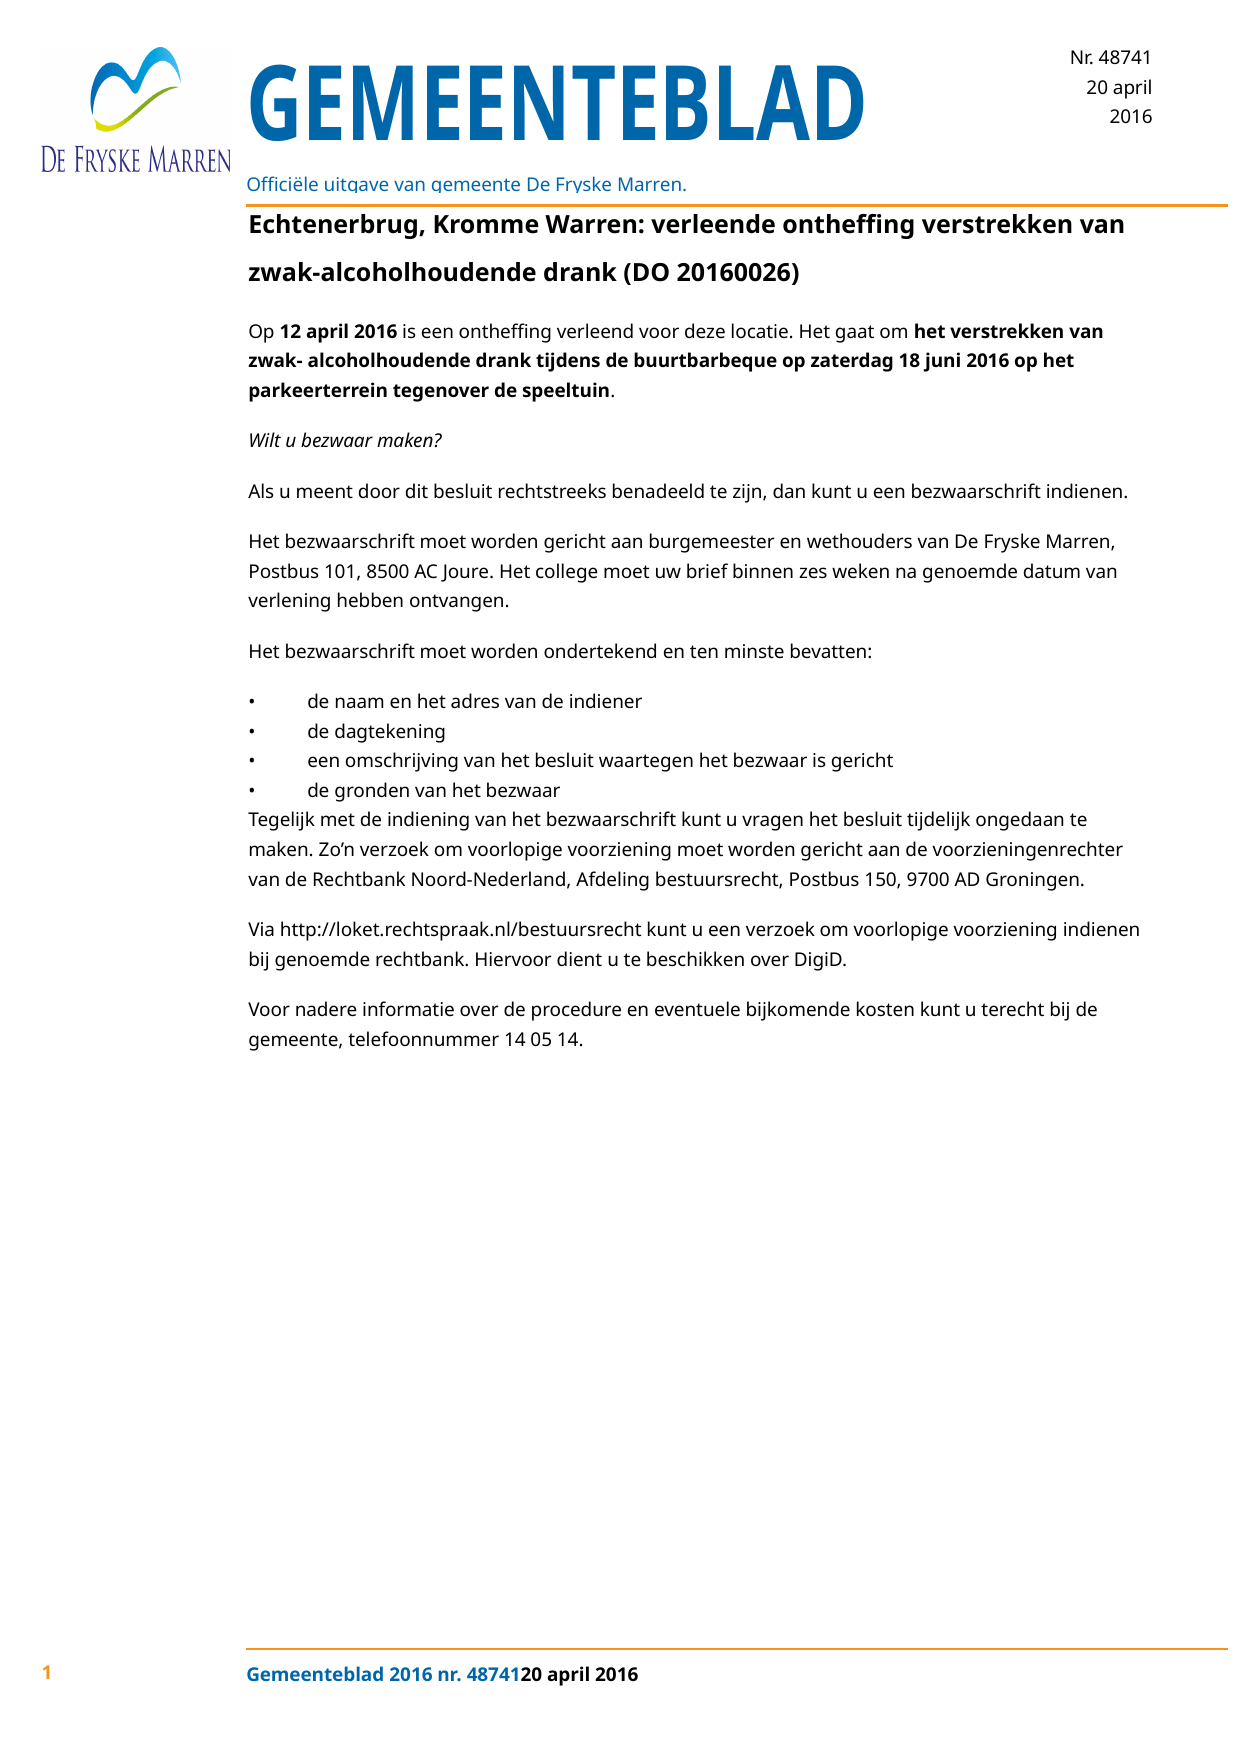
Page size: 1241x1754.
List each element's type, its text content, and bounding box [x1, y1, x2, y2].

text Wilt u bezwaar maken? [248, 427, 1152, 453]
text Als u meent door dit besluit rechtstreeks benadeeld te zijn, dan kunt u een bezwaarschrift indienen. [248, 478, 1152, 504]
text Voor nadere informatie over de procedure en eventuele bijkomende kosten kunt u terecht bij de gemeente, telefoonnummer 14 05 14. [248, 996, 1152, 1052]
text Via http://loket.rechtspraak.nl/bestuursrecht kunt u een verzoek om voorlopige voorziening indienen bij genoemde rechtbank. Hiervoor dient u te beschikken over DigiD. [248, 916, 1152, 972]
list de gronden van het bezwaar [248, 777, 1152, 803]
list de dagtekening [248, 718, 1152, 744]
text Het bezwaarschrift moet worden ondertekend en ten minste bevatten: [248, 638, 1152, 664]
picture [41, 47, 231, 172]
text Tegelijk met de indiening van het bezwaarschrift kunt u vragen het besluit tijdelijk ongedaan te maken. Zo’n verzoek om voorlopige voorziening moet worden gericht aan de voorzieningenrechter van de Rechtbank Noord-Nederland, Afdeling bestuursrecht, Postbus 150, 9700 AD Groningen. [248, 807, 1152, 892]
list een omschrijving van het besluit waartegen het bezwaar is gericht [248, 747, 1152, 773]
list de naam en het adres van de indiener [248, 688, 1152, 714]
text Het bezwaarschrift moet worden gericht aan burgemeester en wethouders van De Fryske Marren, Postbus 101, 8500 AC Joure. Het college moet uw brief binnen zes weken na genoemde datum van verlening hebben ontvangen. [248, 528, 1152, 613]
text Op 12 april 2016 is een ontheffing verleend voor deze locatie. Het gaat om het verstrekken van zwak- alcoholhoudende drank tijdens de buurtbarbeque op zaterdag 18 juni 2016 op het parkeerterrein tegenover de speeltuin. [248, 318, 1152, 403]
text Echtenerbrug, Kromme Warren: verleende ontheffing verstrekken van zwak-alcoholhoudende drank (DO 20160026) [248, 207, 1152, 288]
